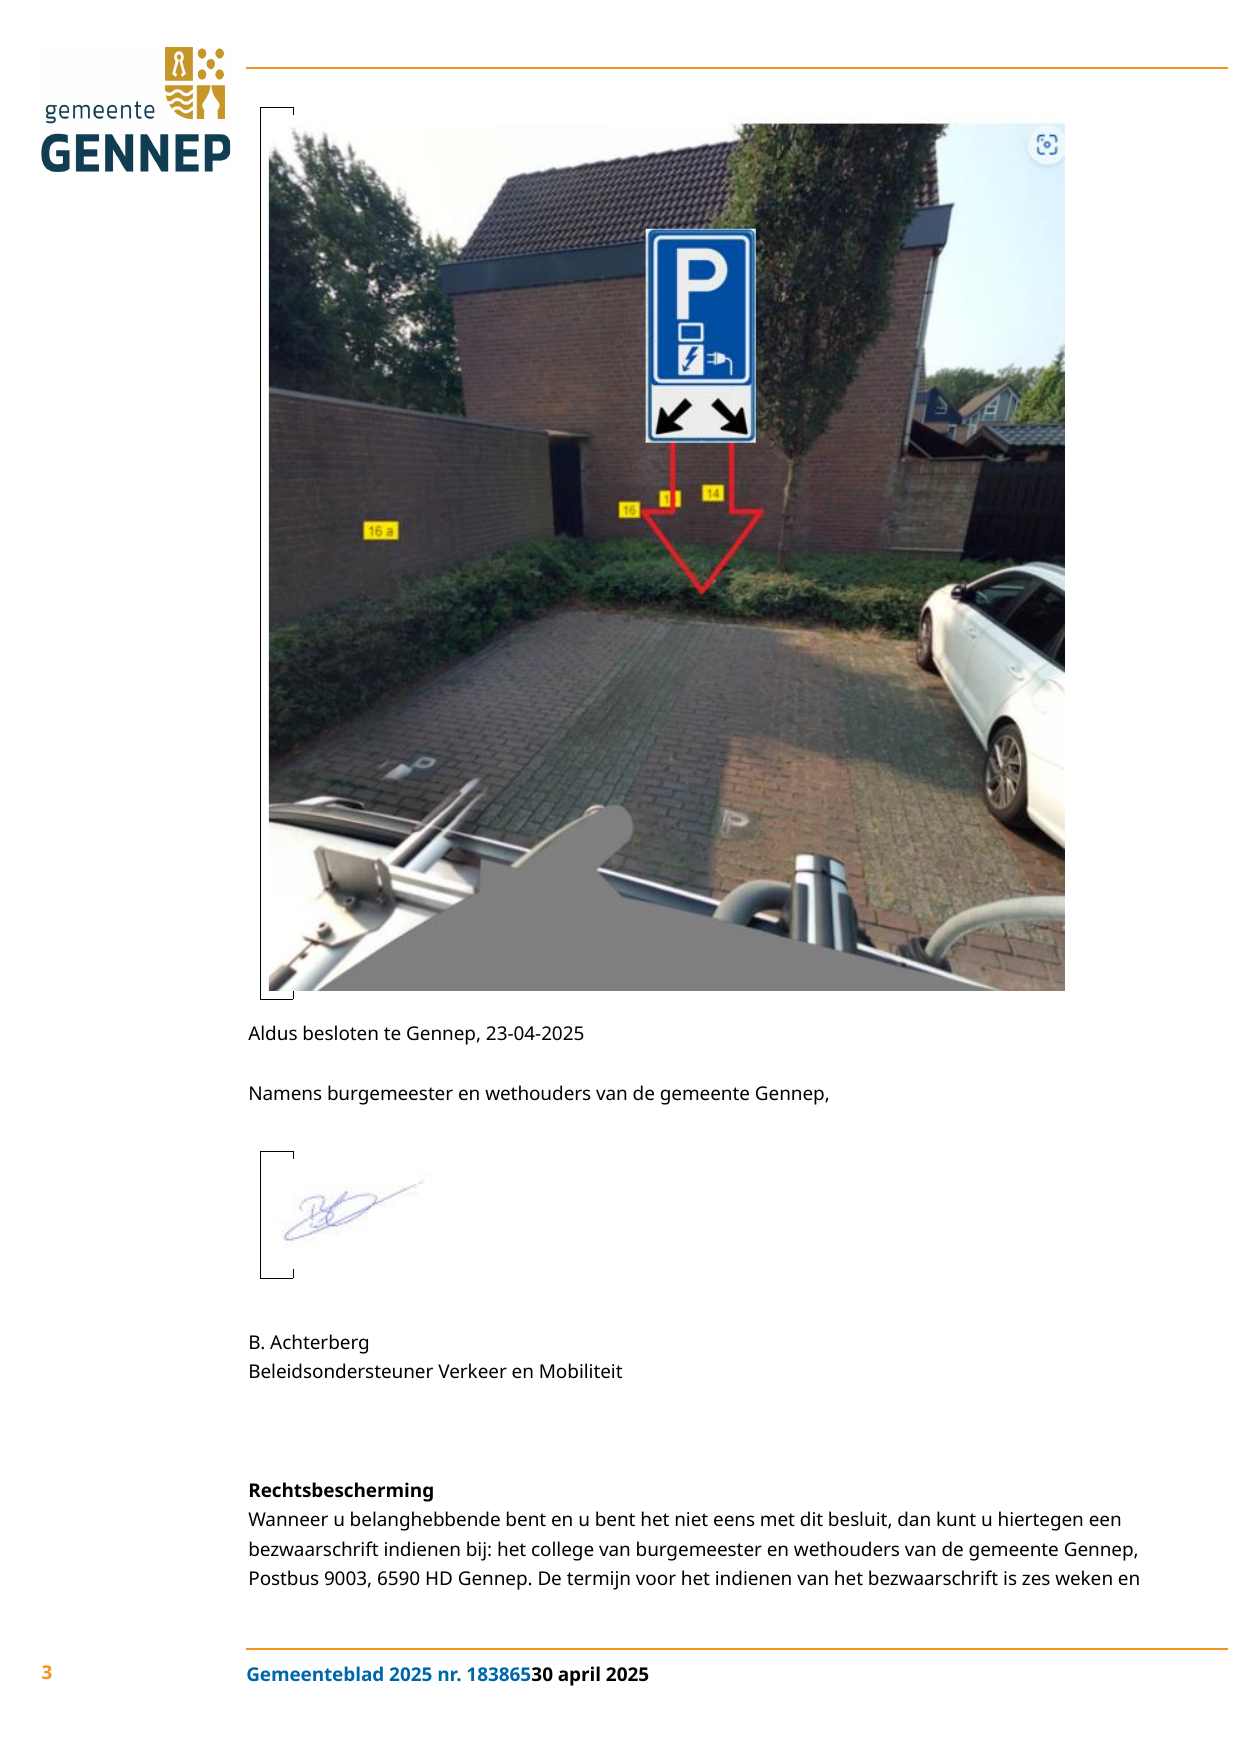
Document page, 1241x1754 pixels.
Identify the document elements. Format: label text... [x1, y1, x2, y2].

picture [268, 1159, 436, 1269]
text Beleidsondersteuner Verkeer en Mobiliteit [248, 1358, 1152, 1384]
text Wanneer u belanghebbende bent en u bent het niet eens met dit besluit, dan kunt u hiertegen een bezwaarschrift indienen bij: het college van burgemeester en wethouders van de gemeente Gennep, Postbus 9003, 6590 HD Gennep. De termijn voor het indienen van het bezwaarschrift is zes weken en [248, 1506, 1152, 1591]
text Namens burgemeester en wethouders van de gemeente Gennep, [248, 1080, 1152, 1105]
picture [41, 47, 231, 172]
text Rechtsbescherming [248, 1477, 1152, 1502]
text B. Achterberg [248, 1329, 1152, 1354]
picture [268, 115, 1065, 991]
text Aldus besloten te Gennep, 23-04-2025 [248, 1021, 1152, 1046]
